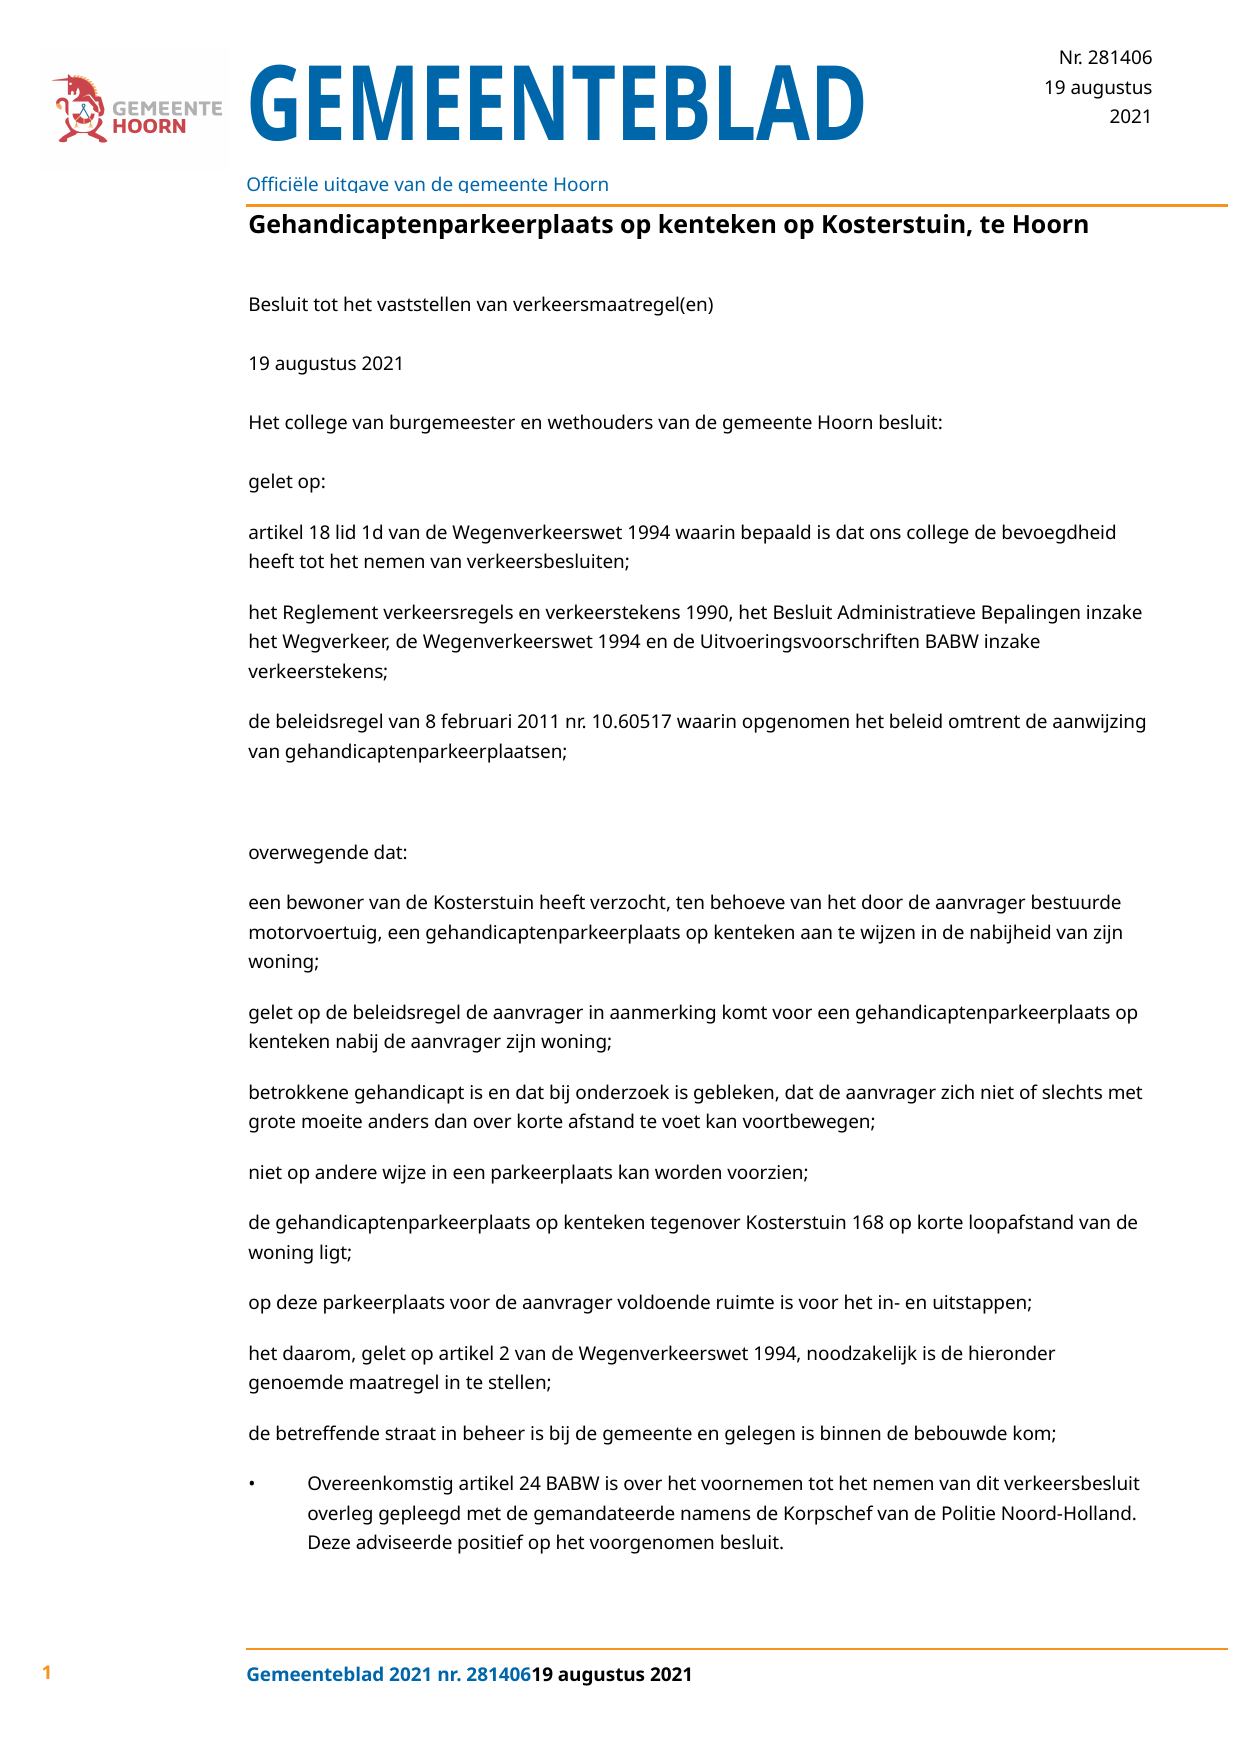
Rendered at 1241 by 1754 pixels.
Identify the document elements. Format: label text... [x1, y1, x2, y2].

text Besluit tot het vaststellen van verkeersmaatregel(en) [248, 291, 1152, 317]
text artikel 18 lid 1d van de Wegenverkeerswet 1994 waarin bepaald is dat ons college de bevoegdheid heeft tot het nemen van verkeersbesluiten; [248, 519, 1152, 574]
text betrokkene gehandicapt is en dat bij onderzoek is gebleken, dat de aanvrager zich niet of slechts met grote moeite anders dan over korte afstand te voet kan voortbewegen; [248, 1079, 1152, 1134]
text niet op andere wijze in een parkeerplaats kan worden voorzien; [248, 1159, 1152, 1185]
text het Reglement verkeersregels en verkeerstekens 1990, het Besluit Administratieve Bepalingen inzake het Wegverkeer, de Wegenverkeerswet 1994 en de Uitvoeringsvoorschriften BABW inzake verkeerstekens; [248, 599, 1152, 684]
text Gehandicaptenparkeerplaats op kenteken op Kosterstuin, te Hoorn [248, 207, 1152, 241]
text Het college van burgemeester en wethouders van de gemeente Hoorn besluit: [248, 409, 1152, 435]
text de gehandicaptenparkeerplaats op kenteken tegenover Kosterstuin 168 op korte loopafstand van de woning ligt; [248, 1209, 1152, 1265]
text overwegende dat: [248, 839, 1152, 865]
text het daarom, gelet op artikel 2 van de Wegenverkeerswet 1994, noodzakelijk is de hieronder genoemde maatregel in te stellen; [248, 1340, 1152, 1395]
text de betreffende straat in beheer is bij de gemeente en gelegen is binnen de bebouwde kom; [248, 1420, 1152, 1446]
list Overeenkomstig artikel 24 BABW is over het voornemen tot het nemen van dit verkeersbesluit overleg gepleegd met de gemandateerde namens de Korpschef van de Politie Noord-Holland. Deze adviseerde positief op het voorgenomen besluit. [248, 1470, 1152, 1555]
picture [41, 47, 231, 172]
text de beleidsregel van 8 februari 2011 nr. 10.60517 waarin opgenomen het beleid omtrent de aanwijzing van gehandicaptenparkeerplaatsen; [248, 708, 1152, 764]
text op deze parkeerplaats voor de aanvrager voldoende ruimte is voor het in- en uitstappen; [248, 1289, 1152, 1315]
text een bewoner van de Kosterstuin heeft verzocht, ten behoeve van het door de aanvrager bestuurde motorvoertuig, een gehandicaptenparkeerplaats op kenteken aan te wijzen in de nabijheid van zijn woning; [248, 889, 1152, 974]
text gelet op: [248, 468, 1152, 494]
text 19 augustus 2021 [248, 350, 1152, 376]
text gelet op de beleidsregel de aanvrager in aanmerking komt voor een gehandicaptenparkeerplaats op kenteken nabij de aanvrager zijn woning; [248, 999, 1152, 1054]
